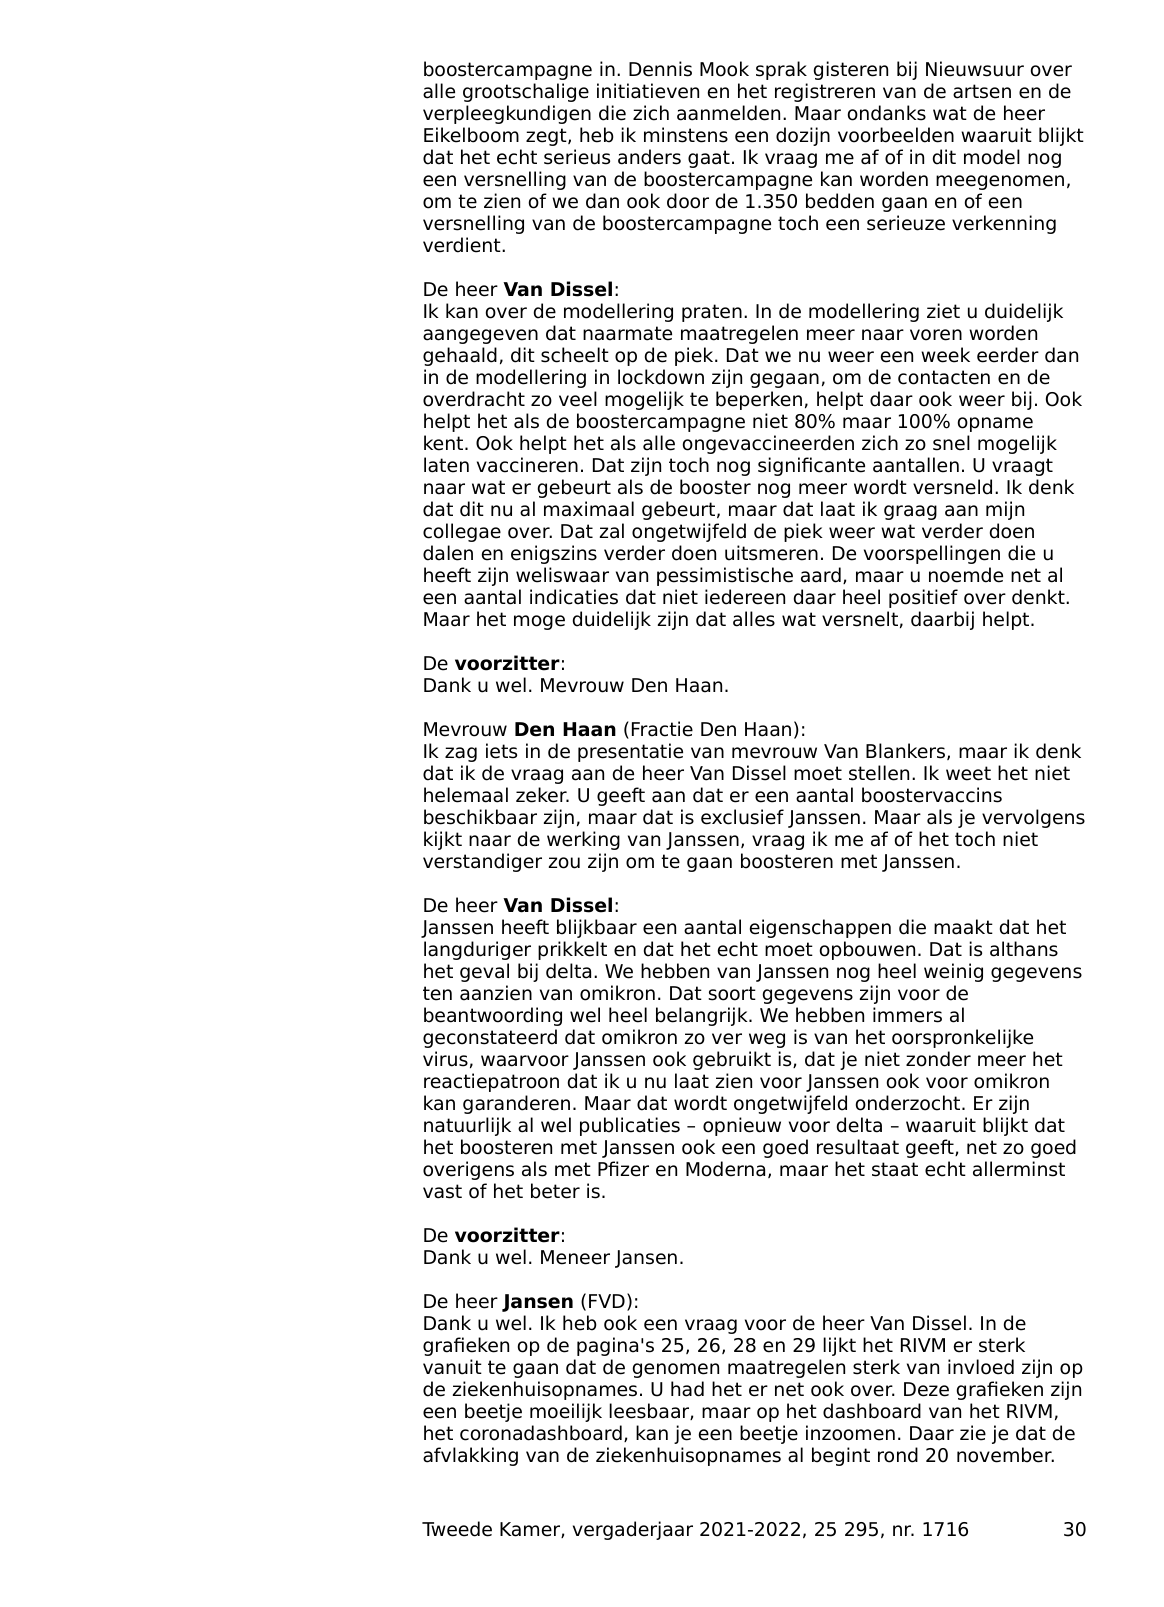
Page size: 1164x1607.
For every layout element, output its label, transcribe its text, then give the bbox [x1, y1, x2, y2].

text De heer Jansen (FVD): [422, 1291, 1087, 1313]
text Janssen heeft blijkbaar een aantal eigenschappen die maakt dat het langduriger prikkelt en dat het echt moet opbouwen. Dat is althans het geval bij delta. We hebben van Janssen nog heel weinig gegevens ten aanzien van omikron. Dat soort gegevens zijn voor de beantwoording wel heel belangrijk. We hebben immers al geconstateerd dat omikron zo ver weg is van het oorspronkelijke virus, waarvoor Janssen ook gebruikt is, dat je niet zonder meer het reactiepatroon dat ik u nu laat zien voor Janssen ook voor omikron kan garanderen. Maar dat wordt ongetwijfeld onderzocht. Er zijn natuurlijk al wel publicaties – opnieuw voor delta – waaruit blijkt dat het boosteren met Janssen ook een goed resultaat geeft, net zo goed overigens als met Pfizer en Moderna, maar het staat echt allerminst vast of het beter is. [422, 917, 1087, 1203]
text Dank u wel. Ik heb ook een vraag voor de heer Van Dissel. In de grafieken op de pagina's 25, 26, 28 en 29 lijkt het RIVM er sterk vanuit te gaan dat de genomen maatregelen sterk van invloed zijn op de ziekenhuisopnames. U had het er net ook over. Deze grafieken zijn een beetje moeilijk leesbaar, maar op het dashboard van het RIVM, het coronadashboard, kan je een beetje inzoomen. Daar zie je dat de afvlakking van de ziekenhuisopnames al begint rond 20 november. [422, 1313, 1087, 1467]
text boostercampagne in. Dennis Mook sprak gisteren bij Nieuwsuur over alle grootschalige initiatieven en het registreren van de artsen en de verpleegkundigen die zich aanmelden. Maar ondanks wat de heer Eikelboom zegt, heb ik minstens een dozijn voorbeelden waaruit blijkt dat het echt serieus anders gaat. Ik vraag me af of in dit model nog een versnelling van de boostercampagne kan worden meegenomen, om te zien of we dan ook door de 1.350 bedden gaan en of een versnelling van de boostercampagne toch een serieuze verkenning verdient. [422, 59, 1087, 257]
text Mevrouw Den Haan (Fractie Den Haan): [422, 719, 1087, 741]
text De heer Van Dissel: [422, 279, 1087, 301]
text Ik kan over de modellering praten. In de modellering ziet u duidelijk aangegeven dat naarmate maatregelen meer naar voren worden gehaald, dit scheelt op de piek. Dat we nu weer een week eerder dan in de modellering in lockdown zijn gegaan, om de contacten en de overdracht zo veel mogelijk te beperken, helpt daar ook weer bij. Ook helpt het als de boostercampagne niet 80% maar 100% opname kent. Ook helpt het als alle ongevaccineerden zich zo snel mogelijk laten vaccineren. Dat zijn toch nog significante aantallen. U vraagt naar wat er gebeurt als de booster nog meer wordt versneld. Ik denk dat dit nu al maximaal gebeurt, maar dat laat ik graag aan mijn collegae over. Dat zal ongetwijfeld de piek weer wat verder doen dalen en enigszins verder doen uitsmeren. De voorspellingen die u heeft zijn weliswaar van pessimistische aard, maar u noemde net al een aantal indicaties dat niet iedereen daar heel positief over denkt. Maar het moge duidelijk zijn dat alles wat versnelt, daarbij helpt. [422, 301, 1087, 631]
text Dank u wel. Meneer Jansen. [422, 1247, 1087, 1269]
text Dank u wel. Mevrouw Den Haan. [422, 675, 1087, 697]
text De voorzitter: [422, 653, 1087, 675]
text De voorzitter: [422, 1225, 1087, 1247]
text Ik zag iets in de presentatie van mevrouw Van Blankers, maar ik denk dat ik de vraag aan de heer Van Dissel moet stellen. Ik weet het niet helemaal zeker. U geeft aan dat er een aantal boostervaccins beschikbaar zijn, maar dat is exclusief Janssen. Maar als je vervolgens kijkt naar de werking van Janssen, vraag ik me af of het toch niet verstandiger zou zijn om te gaan boosteren met Janssen. [422, 741, 1087, 873]
text De heer Van Dissel: [422, 895, 1087, 917]
